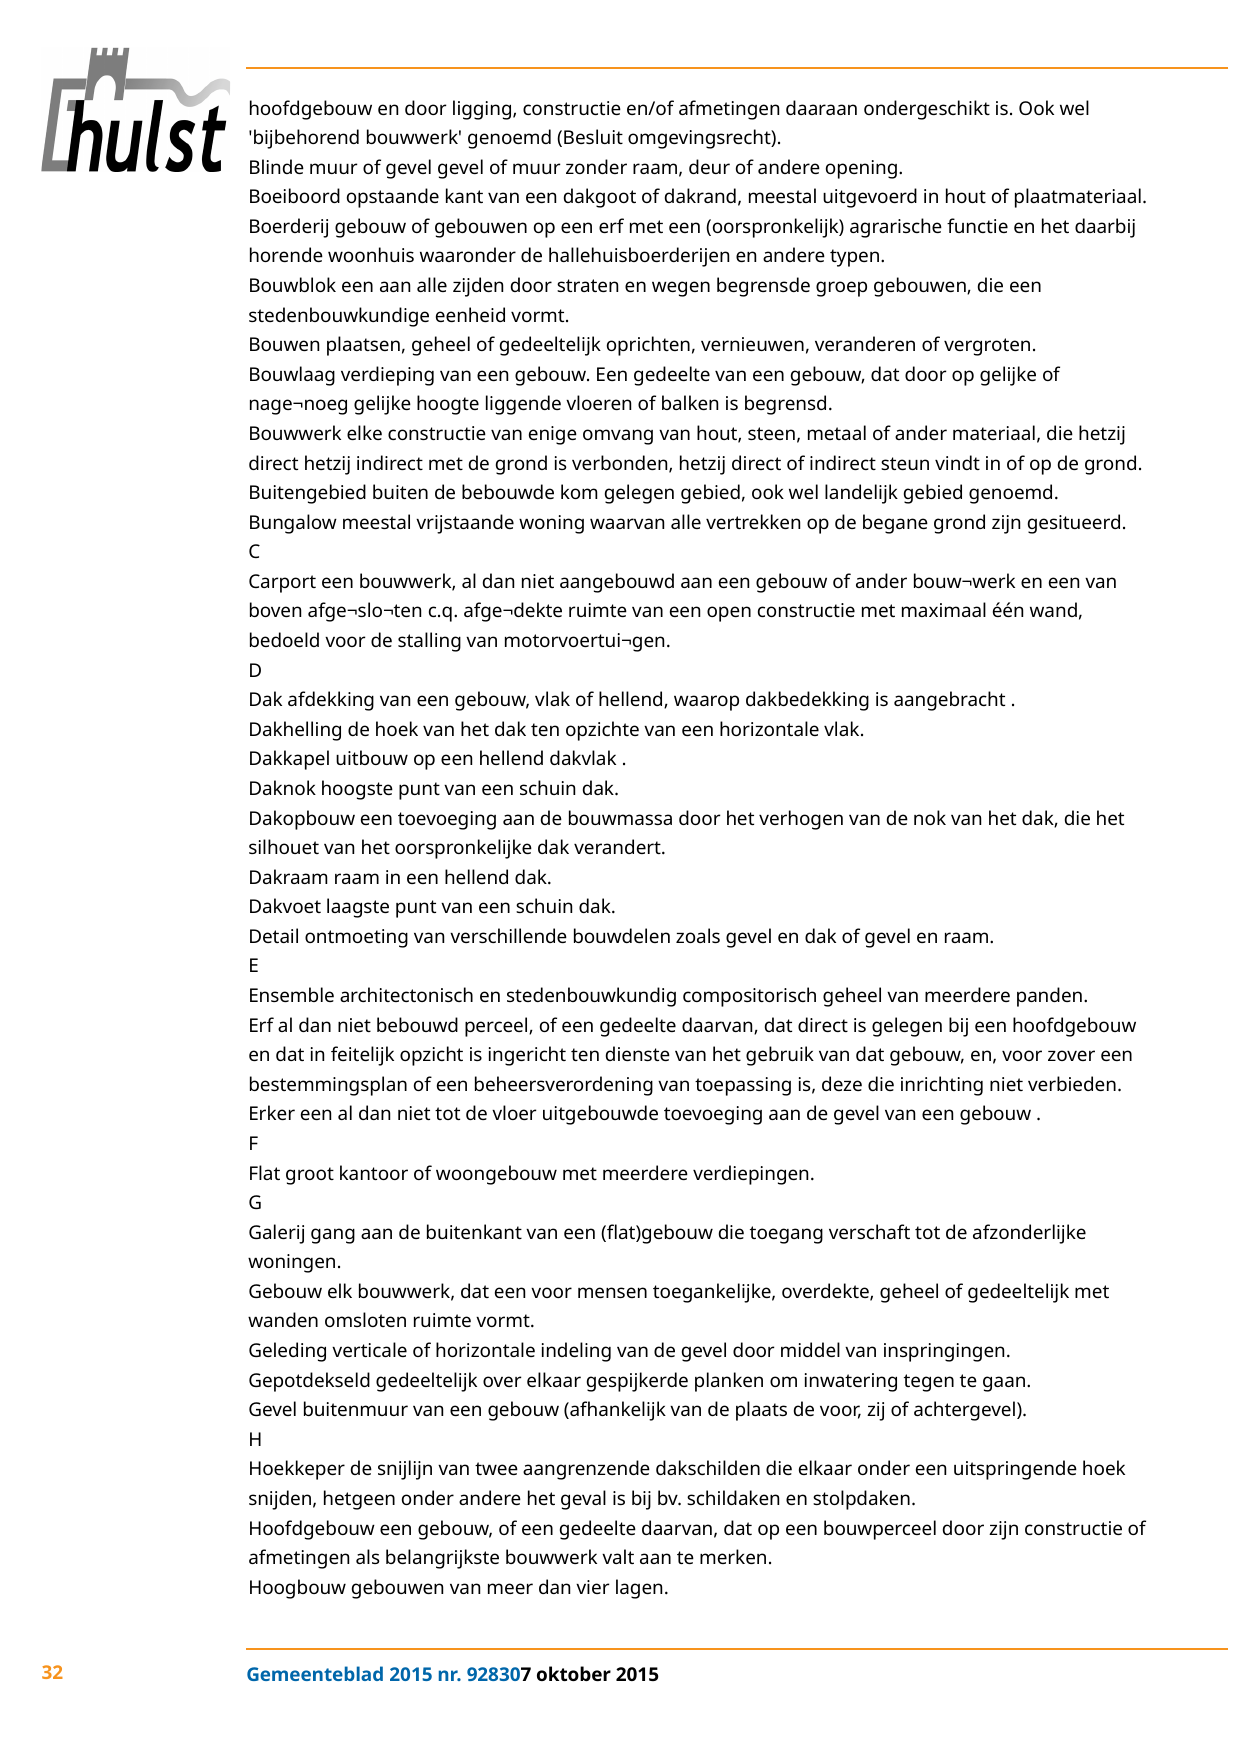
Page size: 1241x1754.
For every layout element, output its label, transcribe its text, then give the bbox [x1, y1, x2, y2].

text Dakraam raam in een hellend dak. [248, 864, 1152, 890]
text Ensemble architectonisch en stedenbouwkundig compositorisch geheel van meerdere panden. [248, 982, 1152, 1008]
text Dakvoet laagste punt van een schuin dak. [248, 893, 1152, 919]
text Daknok hoogste punt van een schuin dak. [248, 775, 1152, 801]
text Bouwlaag verdieping van een gebouw. Een gedeelte van een gebouw, dat door op gelijke of nage¬noeg gelijke hoogte liggende vloeren of balken is begrensd. [248, 361, 1152, 416]
text D [248, 657, 1152, 683]
picture [41, 47, 231, 172]
text hoofdgebouw en door ligging, constructie en/of afmetingen daaraan ondergeschikt is. Ook wel 'bijbehorend bouwwerk' genoemd (Besluit omgevingsrecht). [248, 95, 1152, 150]
text Blinde muur of gevel gevel of muur zonder raam, deur of andere opening. [248, 154, 1152, 180]
text Galerij gang aan de buitenkant van een (flat)gebouw die toegang verschaft tot de afzonderlijke woningen. [248, 1219, 1152, 1274]
text Dak afdekking van een gebouw, vlak of hellend, waarop dakbedekking is aangebracht . [248, 686, 1152, 712]
text Bouwblok een aan alle zijden door straten en wegen begrensde groep gebouwen, die een stedenbouwkundige eenheid vormt. [248, 272, 1152, 328]
text Dakkapel uitbouw op een hellend dakvlak . [248, 746, 1152, 771]
text Flat groot kantoor of woongebouw met meerdere verdiepingen. [248, 1160, 1152, 1186]
text Bouwen plaatsen, geheel of gedeeltelijk oprichten, vernieuwen, veranderen of vergroten. [248, 331, 1152, 357]
text H [248, 1426, 1152, 1452]
text Erker een al dan niet tot de vloer uitgebouwde toevoeging aan de gevel van een gebouw . [248, 1101, 1152, 1126]
text Gebouw elk bouwwerk, dat een voor mensen toegankelijke, overdekte, geheel of gedeeltelijk met wanden omsloten ruimte vormt. [248, 1278, 1152, 1333]
text Dakhelling de hoek van het dak ten opzichte van een horizontale vlak. [248, 716, 1152, 742]
text Gevel buitenmuur van een gebouw (afhankelijk van de plaats de voor, zij of achtergevel). [248, 1396, 1152, 1422]
text Gepotdekseld gedeeltelijk over elkaar gespijkerde planken om inwatering tegen te gaan. [248, 1367, 1152, 1393]
text Detail ontmoeting van verschillende bouwdelen zoals gevel en dak of gevel en raam. [248, 923, 1152, 949]
text Boeiboord opstaande kant van een dakgoot of dakrand, meestal uitgevoerd in hout of plaatmateriaal. [248, 183, 1152, 209]
text Buitengebied buiten de bebouwde kom gelegen gebied, ook wel landelijk gebied genoemd. [248, 479, 1152, 505]
text Hoofdgebouw een gebouw, of een gedeelte daarvan, dat op een bouwperceel door zijn constructie of afmetingen als belangrijkste bouwwerk valt aan te merken. [248, 1515, 1152, 1570]
text Bungalow meestal vrijstaande woning waarvan alle vertrekken op de begane grond zijn gesitueerd. [248, 509, 1152, 535]
text Bouwwerk elke constructie van enige omvang van hout, steen, metaal of ander materiaal, die hetzij direct hetzij indirect met de grond is verbonden, hetzij direct of indirect steun vindt in of op de grond. [248, 420, 1152, 476]
text F [248, 1130, 1152, 1156]
text Dakopbouw een toevoeging aan de bouwmassa door het verhogen van de nok van het dak, die het silhouet van het oorspronkelijke dak verandert. [248, 805, 1152, 860]
text Hoekkeper de snijlijn van twee aangrenzende dakschilden die elkaar onder een uitspringende hoek snijden, hetgeen onder andere het geval is bij bv. schildaken en stolpdaken. [248, 1456, 1152, 1511]
text C [248, 538, 1152, 564]
text Hoogbouw gebouwen van meer dan vier lagen. [248, 1574, 1152, 1600]
text Geleding verticale of horizontale indeling van de gevel door middel van inspringingen. [248, 1337, 1152, 1363]
text Erf al dan niet bebouwd perceel, of een gedeelte daarvan, dat direct is gelegen bij een hoofdgebouw en dat in feitelijk opzicht is ingericht ten dienste van het gebruik van dat gebouw, en, voor zover een bestemmingsplan of een beheersverordening van toepassing is, deze die inrichting niet verbieden. [248, 1012, 1152, 1097]
text Carport een bouwwerk, al dan niet aangebouwd aan een gebouw of ander bouw¬werk en een van boven afge¬slo¬ten c.q. afge¬dekte ruimte van een open constructie met maximaal één wand, bedoeld voor de stalling van motorvoertui¬gen. [248, 568, 1152, 653]
text G [248, 1189, 1152, 1215]
text Boerderij gebouw of gebouwen op een erf met een (oorspronkelijk) agrarische functie en het daarbij horende woonhuis waaronder de hallehuisboerderijen en andere typen. [248, 213, 1152, 268]
text E [248, 953, 1152, 978]
